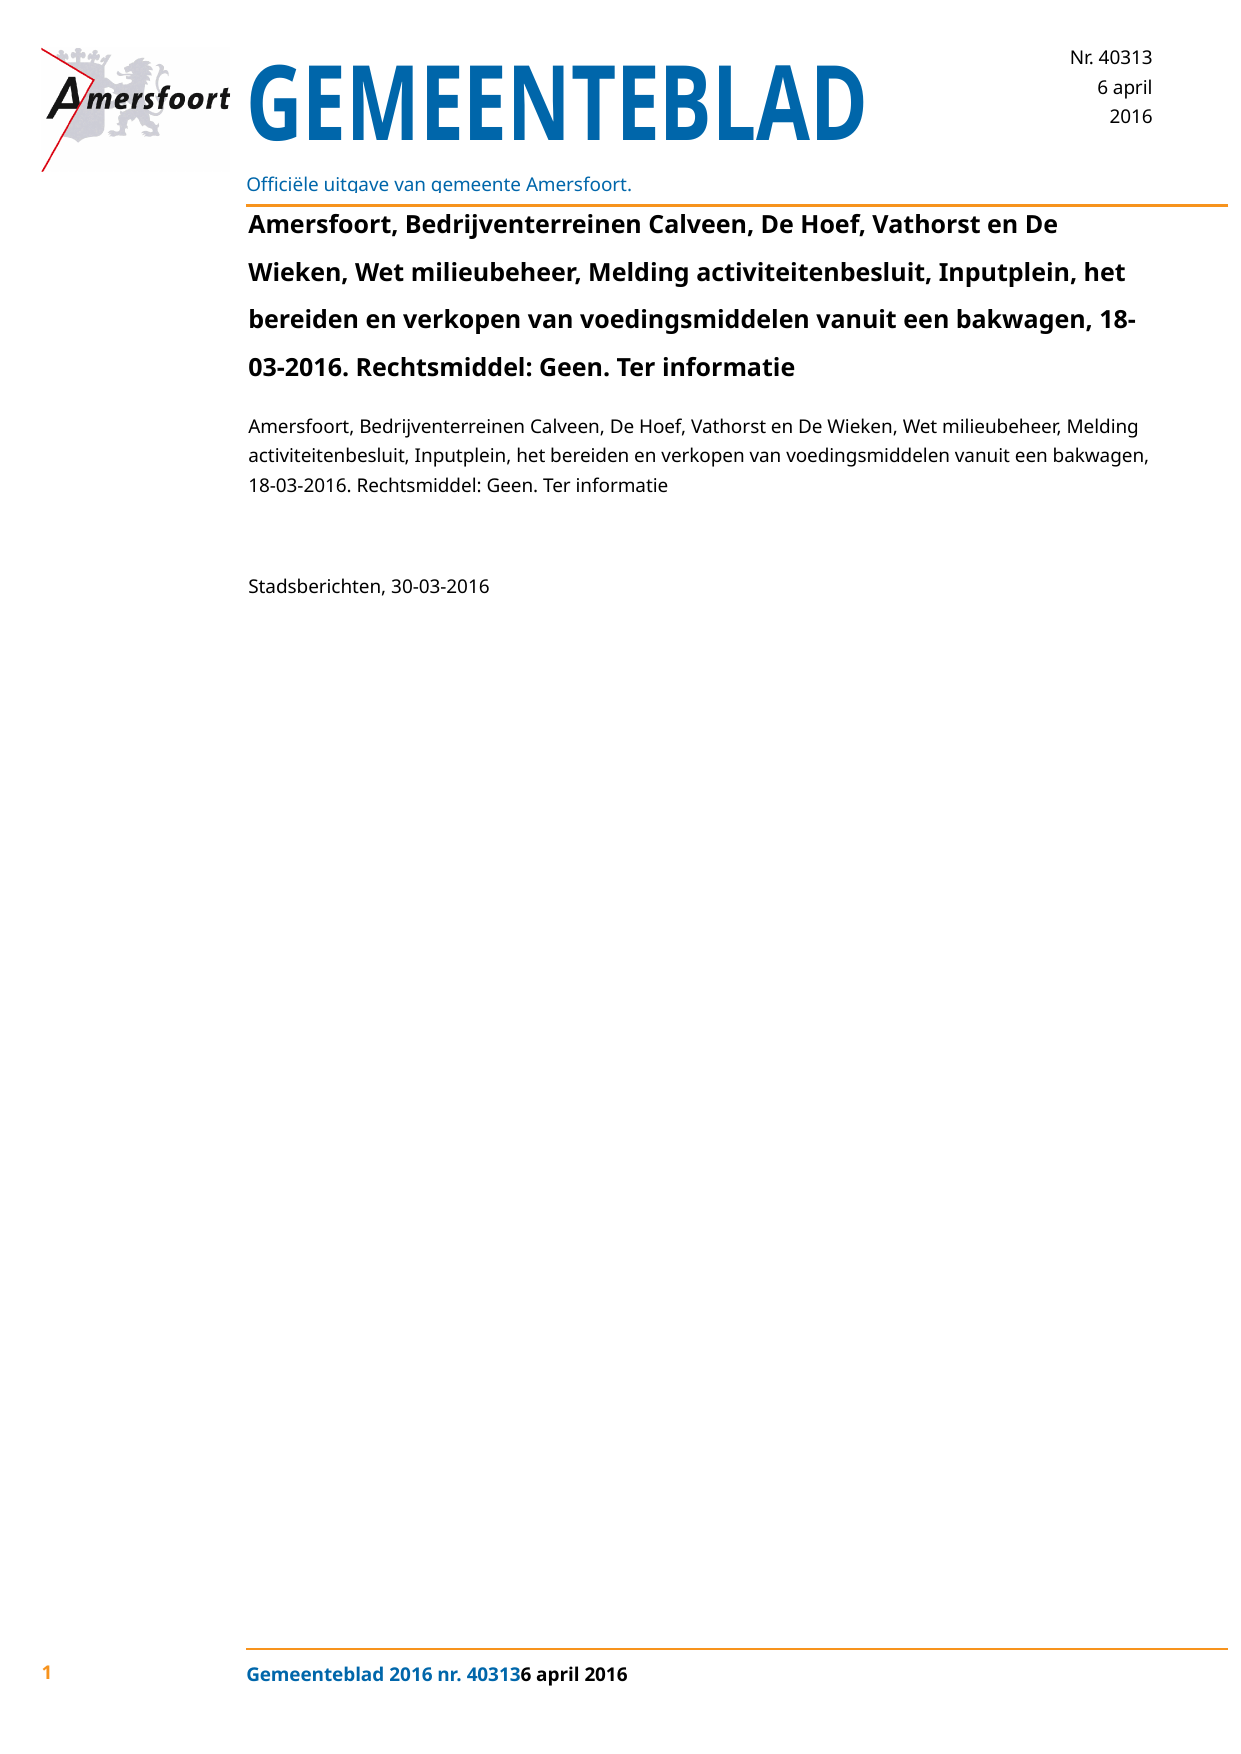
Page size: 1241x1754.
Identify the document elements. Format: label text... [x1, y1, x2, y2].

text Amersfoort, Bedrijventerreinen Calveen, De Hoef, Vathorst en De Wieken, Wet milieubeheer, Melding activiteitenbesluit, Inputplein, het bereiden en verkopen van voedingsmiddelen vanuit een bakwagen, 18-03-2016. Rechtsmiddel: Geen. Ter informatie [248, 207, 1152, 384]
text Stadsberichten, 30-03-2016 [248, 573, 1152, 599]
picture [41, 47, 231, 172]
text Amersfoort, Bedrijventerreinen Calveen, De Hoef, Vathorst en De Wieken, Wet milieubeheer, Melding activiteitenbesluit, Inputplein, het bereiden en verkopen van voedingsmiddelen vanuit een bakwagen, 18-03-2016. Rechtsmiddel: Geen. Ter informatie [248, 413, 1152, 498]
